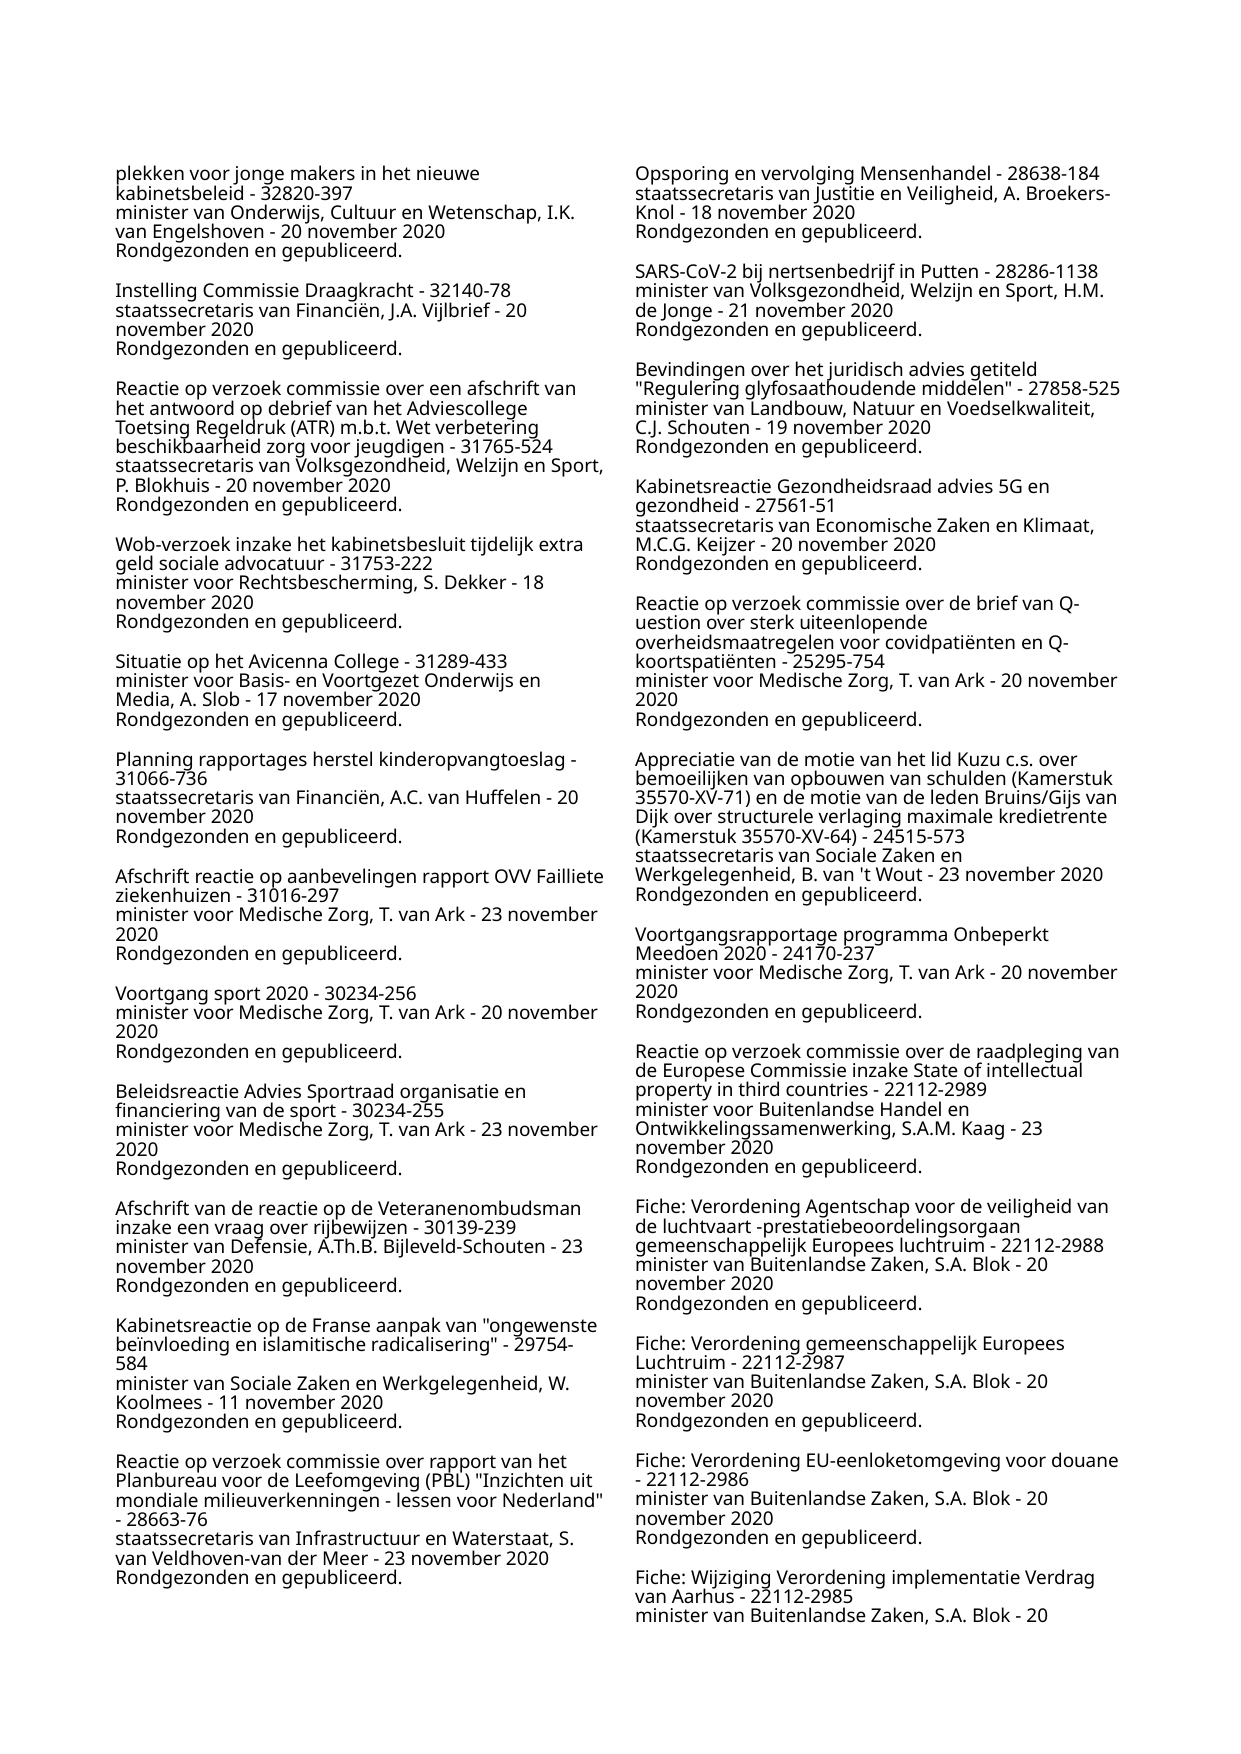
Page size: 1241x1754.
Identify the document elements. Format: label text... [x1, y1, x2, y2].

text Afschrift reactie op aanbevelingen rapport OVV Failliete ziekenhuizen - 31016-297 [115, 868, 605, 906]
text Reactie op verzoek commissie over de raadpleging van de Europese Commissie inzake State of intellectual property in third countries - 22112-2989 [635, 1043, 1125, 1101]
text staatssecretaris van Financiën, A.C. van Huffelen - 20 november 2020 [115, 789, 605, 828]
text Opsporing en vervolging Mensenhandel - 28638-184 [635, 165, 1125, 184]
text Rondgezonden en gepubliceerd. [115, 1277, 605, 1296]
text Voortgang sport 2020 - 30234-256 [115, 985, 605, 1004]
text minister van Buitenlandse Zaken, S.A. Blok - 20 november 2020 [635, 1373, 1125, 1412]
text minister van Sociale Zaken en Werkgelegenheid, W. Koolmees - 11 november 2020 [115, 1375, 605, 1413]
text Reactie op verzoek commissie over de brief van Q-uestion over sterk uiteenlopende overheidsmaatregelen voor covidpatiënten en Q-koortspatiënten - 25295-754 [635, 595, 1125, 672]
text Kabinetsreactie Gezondheidsraad advies 5G en gezondheid - 27561-51 [635, 478, 1125, 517]
text Rondgezonden en gepubliceerd. [635, 1003, 1125, 1022]
text minister voor Rechtsbescherming, S. Dekker - 18 november 2020 [115, 574, 605, 613]
text minister voor Buitenlandse Handel en Ontwikkelingssamenwerking, S.A.M. Kaag - 23 november 2020 [635, 1101, 1125, 1158]
text plekken voor jonge makers in het nieuwe kabinetsbeleid - 32820-397 [115, 165, 605, 204]
text Rondgezonden en gepubliceerd. [115, 711, 605, 730]
text Fiche: Wijziging Verordening implementatie Verdrag van Aarhus - 22112-2985 [635, 1569, 1125, 1607]
text minister voor Medische Zorg, T. van Ark - 20 november 2020 [115, 1004, 605, 1043]
text Rondgezonden en gepubliceerd. [635, 1158, 1125, 1178]
text minister van Landbouw, Natuur en Voedselkwaliteit, C.J. Schouten - 19 november 2020 [635, 399, 1125, 438]
text minister van Volksgezondheid, Welzijn en Sport, H.M. de Jonge - 21 november 2020 [635, 282, 1125, 321]
text minister van Buitenlandse Zaken, S.A. Blok - 20 [635, 1607, 1125, 1627]
text Wob-verzoek inzake het kabinetsbesluit tijdelijk extra geld sociale advocatuur - 31753-222 [115, 536, 605, 574]
text Reactie op verzoek commissie over rapport van het Planbureau voor de Leefomgeving (PBL) "Inzichten uit mondiale milieuverkenningen - lessen voor Nederland" - 28663-76 [115, 1453, 605, 1530]
text Rondgezonden en gepubliceerd. [635, 711, 1125, 730]
text Rondgezonden en gepubliceerd. [115, 828, 605, 847]
text minister voor Medische Zorg, T. van Ark - 20 november 2020 [635, 672, 1125, 711]
text Rondgezonden en gepubliceerd. [635, 1412, 1125, 1431]
text Rondgezonden en gepubliceerd. [635, 555, 1125, 574]
text Beleidsreactie Advies Sportraad organisatie en financiering van de sport - 30234-255 [115, 1083, 605, 1121]
text Rondgezonden en gepubliceerd. [115, 1413, 605, 1432]
text minister voor Medische Zorg, T. van Ark - 23 november 2020 [115, 1121, 605, 1160]
text Rondgezonden en gepubliceerd. [635, 321, 1125, 340]
text Rondgezonden en gepubliceerd. [115, 945, 605, 964]
text staatssecretaris van Justitie en Veiligheid, A. Broekers-Knol - 18 november 2020 [635, 184, 1125, 223]
text staatssecretaris van Sociale Zaken en Werkgelegenheid, B. van 't Wout - 23 november 2020 [635, 847, 1125, 886]
text SARS-CoV-2 bij nertsenbedrijf in Putten - 28286-1138 [635, 263, 1125, 282]
text Reactie op verzoek commissie over een afschrift van het antwoord op debrief van het Adviescollege Toetsing Regeldruk (ATR) m.b.t. Wet verbetering beschikbaarheid zorg voor jeugdigen - 31765-524 [115, 380, 605, 457]
text Appreciatie van de motie van het lid Kuzu c.s. over bemoeilijken van opbouwen van schulden (Kamerstuk 35570-XV-71) en de motie van de leden Bruins/Gijs van Dijk over structurele verlaging maximale kredietrente (Kamerstuk 35570-XV-64) - 24515-573 [635, 751, 1125, 847]
text Voortgangsrapportage programma Onbeperkt Meedoen 2020 - 24170-237 [635, 926, 1125, 964]
text minister voor Medische Zorg, T. van Ark - 20 november 2020 [635, 964, 1125, 1003]
text Planning rapportages herstel kinderopvangtoeslag - 31066-736 [115, 751, 605, 789]
text Rondgezonden en gepubliceerd. [115, 1043, 605, 1062]
text minister voor Medische Zorg, T. van Ark - 23 november 2020 [115, 906, 605, 945]
text Rondgezonden en gepubliceerd. [115, 496, 605, 515]
text Bevindingen over het juridisch advies getiteld "Regulering glyfosaathoudende middelen" - 27858-525 [635, 361, 1125, 399]
text Rondgezonden en gepubliceerd. [115, 613, 605, 632]
text minister voor Basis- en Voortgezet Onderwijs en Media, A. Slob - 17 november 2020 [115, 672, 605, 711]
text minister van Buitenlandse Zaken, S.A. Blok - 20 november 2020 [635, 1490, 1125, 1529]
text staatssecretaris van Financiën, J.A. Vijlbrief - 20 november 2020 [115, 302, 605, 340]
text Situatie op het Avicenna College - 31289-433 [115, 653, 605, 672]
text Rondgezonden en gepubliceerd. [635, 223, 1125, 242]
text Rondgezonden en gepubliceerd. [635, 1529, 1125, 1548]
text Rondgezonden en gepubliceerd. [635, 438, 1125, 457]
text minister van Defensie, A.Th.B. Bijleveld-Schouten - 23 november 2020 [115, 1238, 605, 1277]
text Rondgezonden en gepubliceerd. [115, 340, 605, 359]
text Afschrift van de reactie op de Veteranenombudsman inzake een vraag over rijbewijzen - 30139-239 [115, 1200, 605, 1238]
text minister van Buitenlandse Zaken, S.A. Blok - 20 november 2020 [635, 1256, 1125, 1295]
text minister van Onderwijs, Cultuur en Wetenschap, I.K. van Engelshoven - 20 november 2020 [115, 204, 605, 242]
text staatssecretaris van Volksgezondheid, Welzijn en Sport, P. Blokhuis - 20 november 2020 [115, 457, 605, 496]
text Rondgezonden en gepubliceerd. [635, 886, 1125, 905]
text Fiche: Verordening Agentschap voor de veiligheid van de luchtvaart -prestatiebeoordelingsorgaan gemeenschappelijk Europees luchtruim - 22112-2988 [635, 1198, 1125, 1256]
text Rondgezonden en gepubliceerd. [635, 1295, 1125, 1314]
text staatssecretaris van Infrastructuur en Waterstaat, S. van Veldhoven-van der Meer - 23 november 2020 [115, 1530, 605, 1569]
text Fiche: Verordening EU-eenloketomgeving voor douane - 22112-2986 [635, 1452, 1125, 1490]
text staatssecretaris van Economische Zaken en Klimaat, M.C.G. Keijzer - 20 november 2020 [635, 517, 1125, 555]
text Rondgezonden en gepubliceerd. [115, 1569, 605, 1588]
text Instelling Commissie Draagkracht - 32140-78 [115, 282, 605, 302]
text Rondgezonden en gepubliceerd. [115, 242, 605, 262]
text Kabinetsreactie op de Franse aanpak van "ongewenste beïnvloeding en islamitische radicalisering" - 29754-584 [115, 1317, 605, 1375]
text Rondgezonden en gepubliceerd. [115, 1160, 605, 1179]
text Fiche: Verordening gemeenschappelijk Europees Luchtruim - 22112-2987 [635, 1335, 1125, 1373]
